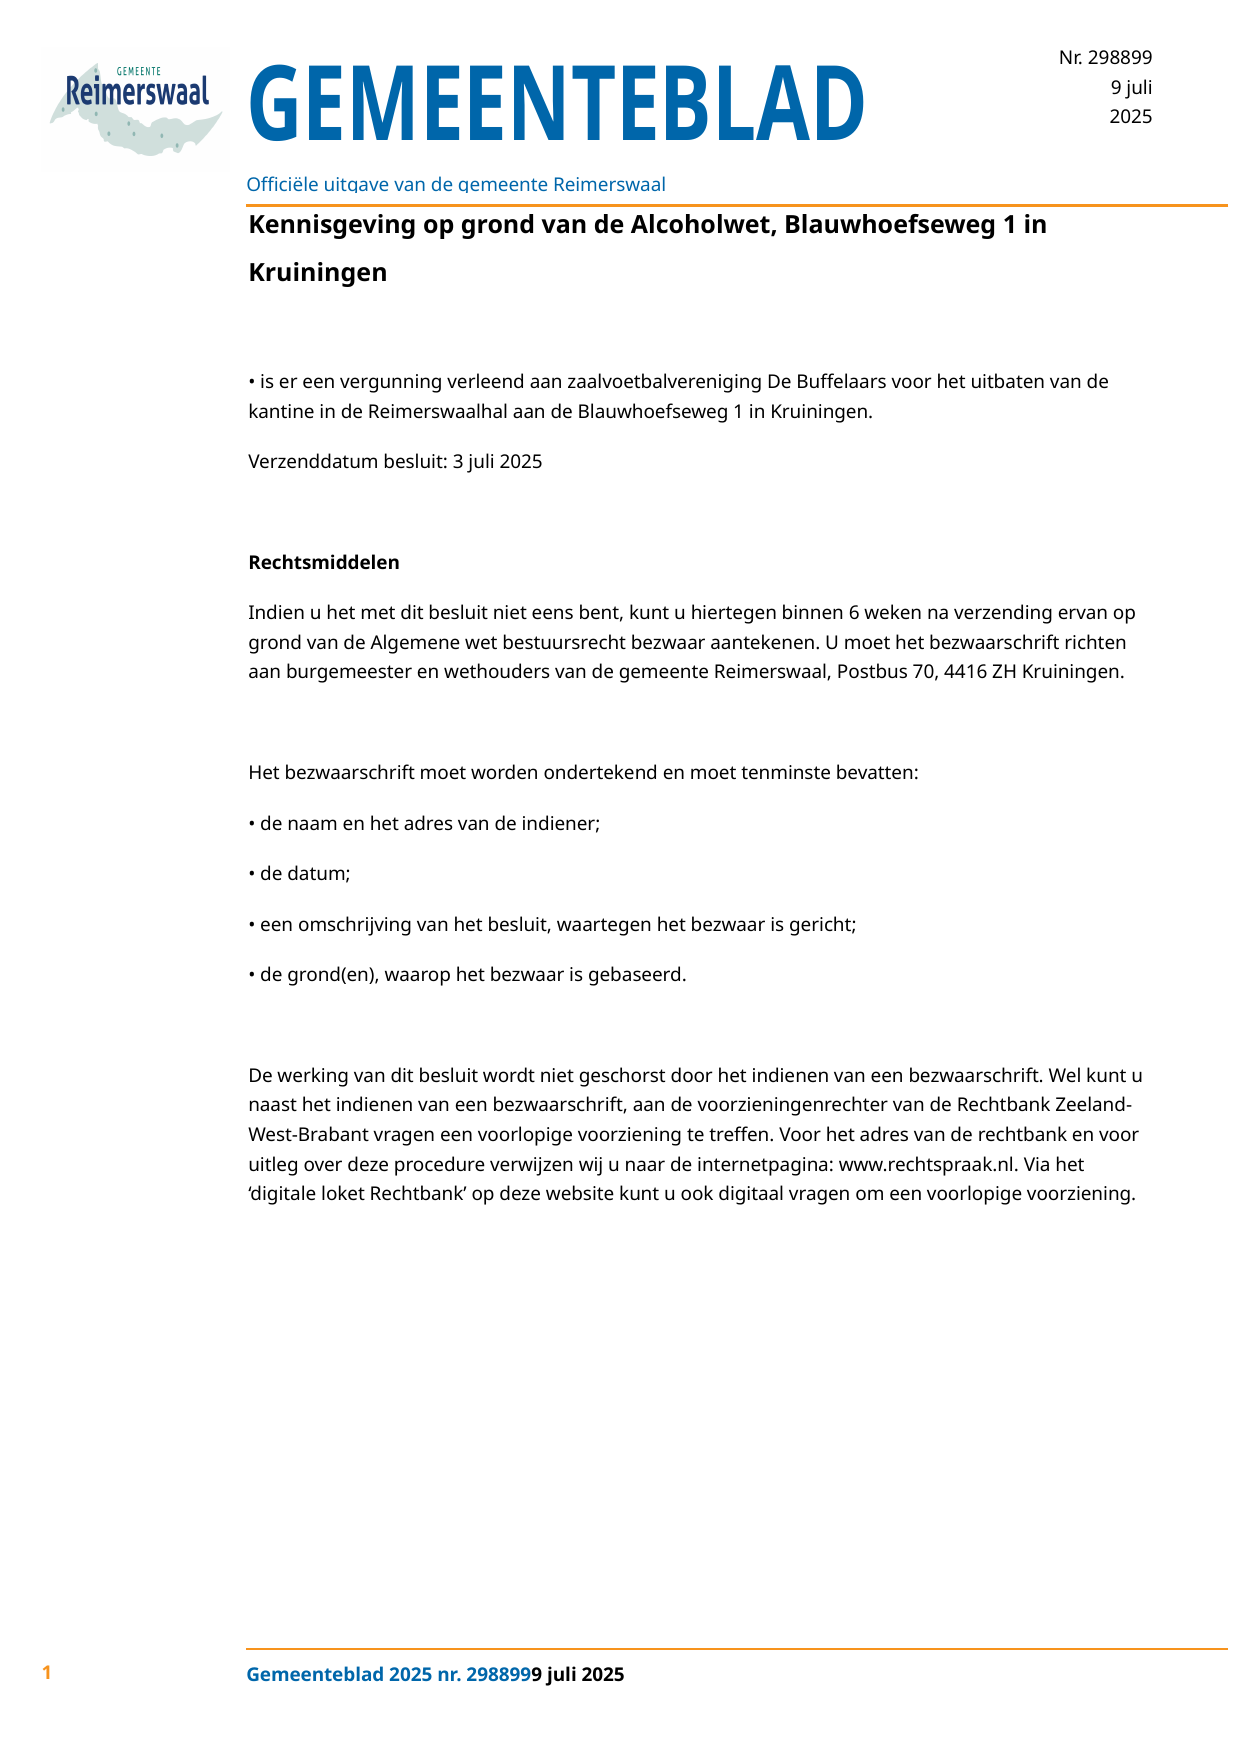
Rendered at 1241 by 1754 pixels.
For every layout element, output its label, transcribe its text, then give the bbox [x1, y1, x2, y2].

text • de datum; [248, 860, 1152, 886]
text Kennisgeving op grond van de Alcoholwet, Blauwhoefseweg 1 in Kruiningen [248, 207, 1152, 288]
text De werking van dit besluit wordt niet geschorst door het indienen van een bezwaarschrift. Wel kunt u naast het indienen van een bezwaarschrift, aan de voorzieningenrechter van de Rechtbank Zeeland-West-Brabant vragen een voorlopige voorziening te treffen. Voor het adres van de rechtbank en voor uitleg over deze procedure verwijzen wij u naar de internetpagina: www.rechtspraak.nl. Via het ‘digitale loket Rechtbank’ op deze website kunt u ook digitaal vragen om een voorlopige voorziening. [248, 1062, 1152, 1206]
picture [41, 47, 231, 172]
text Verzenddatum besluit: 3 juli 2025 [248, 448, 1152, 474]
text • een omschrijving van het besluit, waartegen het bezwaar is gericht; [248, 911, 1152, 937]
text Indien u het met dit besluit niet eens bent, kunt u hiertegen binnen 6 weken na verzending ervan op grond van de Algemene wet bestuursrecht bezwaar aantekenen. U moet het bezwaarschrift richten aan burgemeester en wethouders van de gemeente Reimerswaal, Postbus 70, 4416 ZH Kruiningen. [248, 599, 1152, 684]
text Het bezwaarschrift moet worden ondertekend en moet tenminste bevatten: [248, 759, 1152, 785]
text Rechtsmiddelen [248, 549, 1152, 575]
text • is er een vergunning verleend aan zaalvoetbalvereniging De Buffelaars voor het uitbaten van de kantine in de Reimerswaalhal aan de Blauwhoefseweg 1 in Kruiningen. [248, 368, 1152, 424]
text • de naam en het adres van de indiener; [248, 810, 1152, 836]
text • de grond(en), waarop het bezwaar is gebaseerd. [248, 961, 1152, 987]
